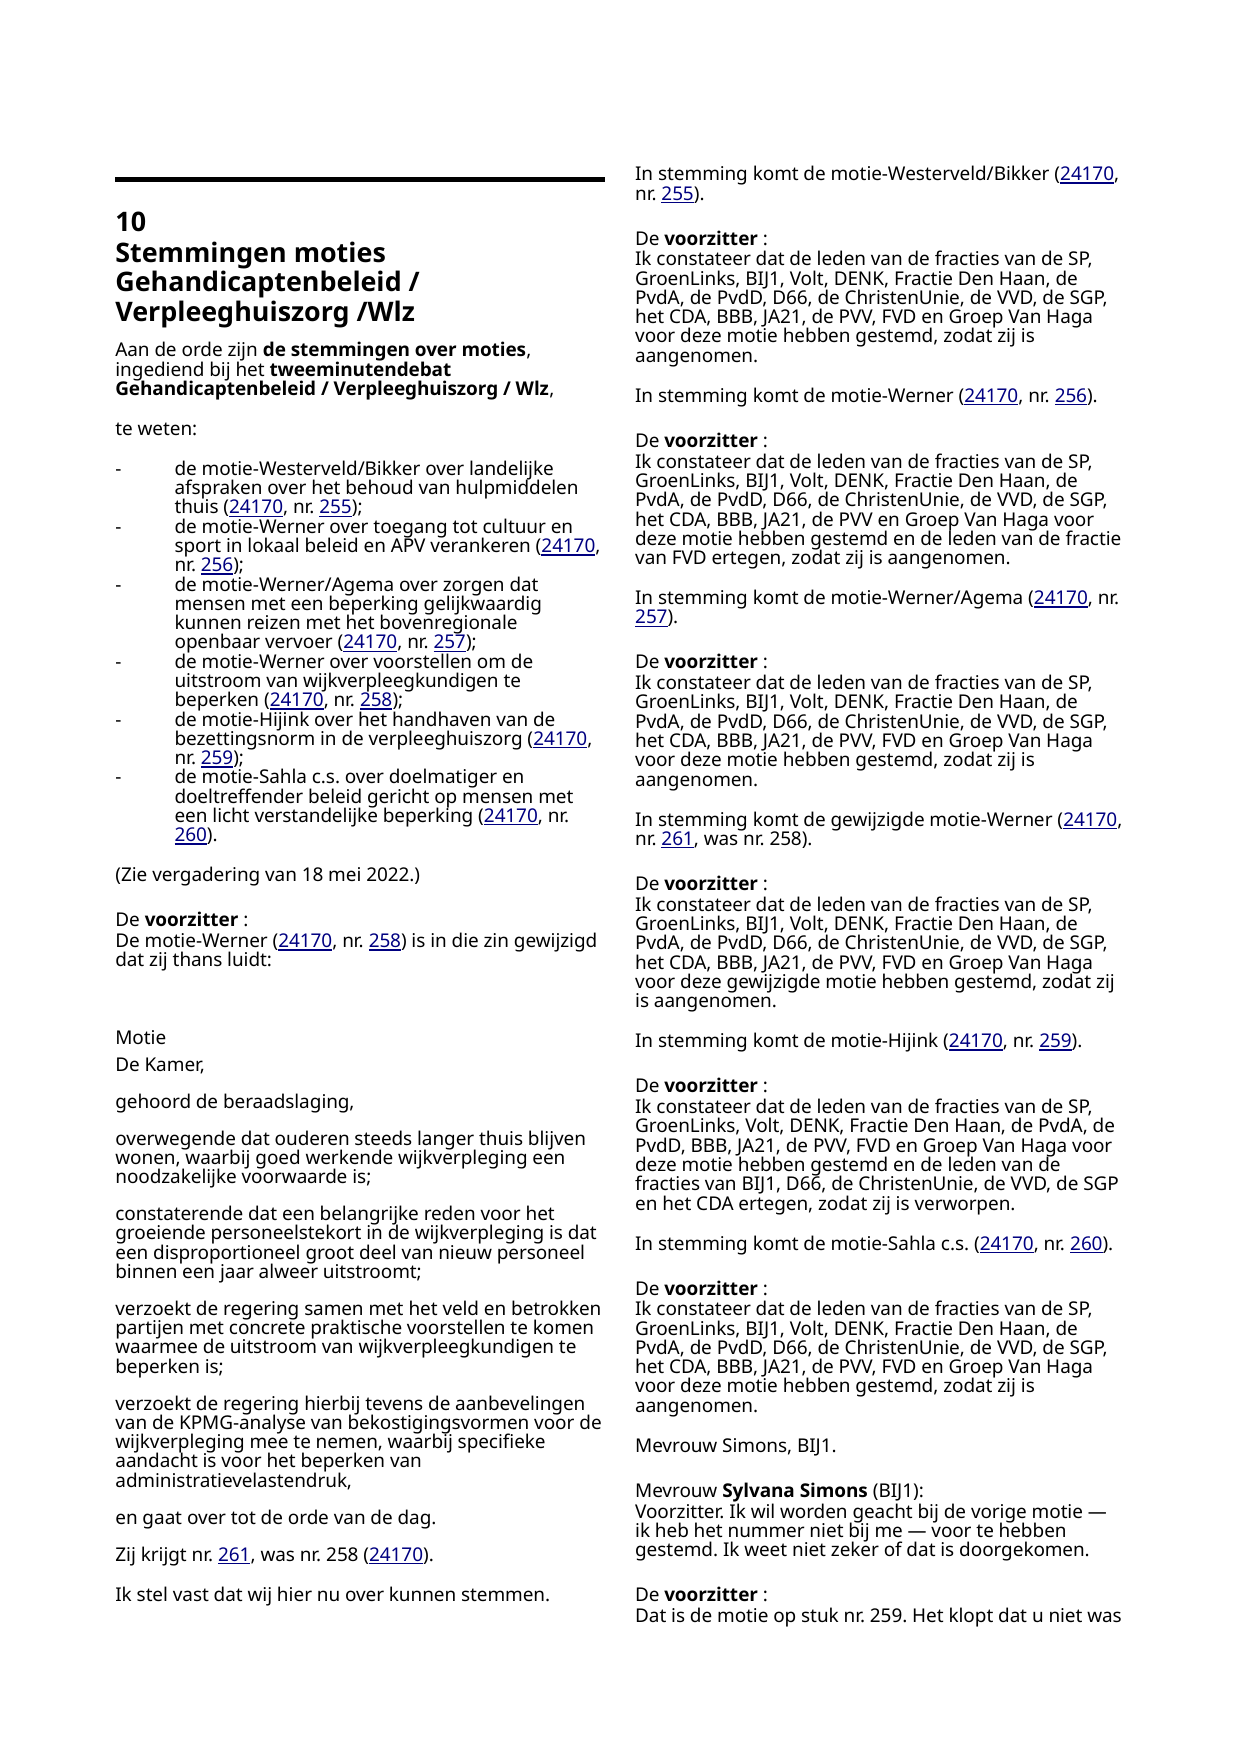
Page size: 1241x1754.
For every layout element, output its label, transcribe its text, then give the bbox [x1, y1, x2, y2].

text (Zie vergadering van 18 mei 2022.) [115, 866, 605, 885]
text Ik constateer dat de leden van de fracties van de SP, GroenLinks, BIJ1, Volt, DENK, Fractie Den Haan, de PvdA, de PvdD, D66, de ChristenUnie, de VVD, de SGP, het CDA, BBB, JA21, de PVV, FVD en Groep Van Haga voor deze gewijzigde motie hebben gestemd, zodat zij is aangenomen. [635, 896, 1125, 1011]
text verzoekt de regering samen met het veld en betrokken partijen met concrete praktische voorstellen te komen waarmee de uitstroom van wijkverpleegkundigen te beperken is; [115, 1300, 605, 1377]
text constaterende dat een belangrijke reden voor het groeiende personeelstekort in de wijkverpleging is dat een disproportioneel groot deel van nieuw personeel binnen een jaar alweer uitstroomt; [115, 1205, 605, 1282]
list de motie-Westerveld/Bikker over landelijke afspraken over het behoud van hulpmiddelen thuis (24170, nr. 255); [115, 460, 605, 518]
text Ik stel vast dat wij hier nu over kunnen stemmen. [115, 1586, 605, 1605]
text Aan de orde zijn de stemmingen over moties, ingediend bij het tweeminutendebat Gehandicaptenbeleid / Verpleeghuiszorg / Wlz, [115, 341, 605, 399]
text gehoord de beraadslaging, [115, 1093, 605, 1112]
text Motie [115, 1024, 605, 1050]
text Stemmingen moties Gehandicaptenbeleid / Verpleeghuiszorg /Wlz [115, 239, 605, 341]
text Ik constateer dat de leden van de fracties van de SP, GroenLinks, BIJ1, Volt, DENK, Fractie Den Haan, de PvdA, de PvdD, D66, de ChristenUnie, de VVD, de SGP, het CDA, BBB, JA21, de PVV en Groep Van Haga voor deze motie hebben gestemd en de leden van de fractie van FVD ertegen, zodat zij is aangenomen. [635, 453, 1125, 568]
text In stemming komt de motie-Hijink (24170, nr. 259). [635, 1032, 1125, 1052]
text Mevrouw Sylvana Simons (BIJ1): [635, 1477, 1125, 1503]
text De motie-Werner (24170, nr. 258) is in die zin gewijzigd dat zij thans luidt: [115, 932, 605, 971]
text Ik constateer dat de leden van de fracties van de SP, GroenLinks, Volt, DENK, Fractie Den Haan, de PvdA, de PvdD, BBB, JA21, de PVV, FVD en Groep Van Haga voor deze motie hebben gestemd en de leden van de fracties van BIJ1, D66, de ChristenUnie, de VVD, de SGP en het CDA ertegen, zodat zij is verworpen. [635, 1098, 1125, 1214]
text Mevrouw Simons, BIJ1. [635, 1437, 1125, 1456]
text Zij krijgt nr. 261, was nr. 258 (24170). [115, 1546, 605, 1565]
text verzoekt de regering hierbij tevens de aanbevelingen van de KPMG-analyse van bekostigingsvormen voor de wijkverpleging mee te nemen, waarbij specifieke aandacht is voor het beperken van administratievelastendruk, [115, 1395, 605, 1491]
text De voorzitter : [635, 225, 1125, 250]
text In stemming komt de motie-Westerveld/Bikker (24170, nr. 255). [635, 165, 1125, 204]
text De voorzitter : [635, 648, 1125, 674]
text 10 [115, 203, 605, 239]
text Voorzitter. Ik wil worden geacht bij de vorige motie — ik heb het nummer niet bij me — voor te hebben gestemd. Ik weet niet zeker of dat is doorgekomen. [635, 1503, 1125, 1561]
list de motie-Werner/Agema over zorgen dat mensen met een beperking gelijkwaardig kunnen reizen met het bovenregionale openbaar vervoer (24170, nr. 257); [115, 576, 605, 653]
text De Kamer, [115, 1056, 605, 1075]
text De voorzitter : [635, 870, 1125, 896]
text In stemming komt de motie-Werner (24170, nr. 256). [635, 387, 1125, 406]
text In stemming komt de gewijzigde motie-Werner (24170, nr. 261, was nr. 258). [635, 811, 1125, 849]
text en gaat over tot de orde van de dag. [115, 1509, 605, 1528]
list de motie-Werner over toegang tot cultuur en sport in lokaal beleid en APV verankeren (24170, nr. 256); [115, 518, 605, 576]
text De voorzitter : [635, 1072, 1125, 1098]
text In stemming komt de motie-Werner/Agema (24170, nr. 257). [635, 589, 1125, 628]
text De voorzitter : [635, 427, 1125, 453]
text De voorzitter : [635, 1275, 1125, 1300]
text De voorzitter : [115, 906, 605, 932]
list de motie-Werner over voorstellen om de uitstroom van wijkverpleegkundigen te beperken (24170, nr. 258); [115, 653, 605, 711]
list de motie-Hijink over het handhaven van de bezettingsnorm in de verpleeghuiszorg (24170, nr. 259); [115, 711, 605, 768]
text Ik constateer dat de leden van de fracties van de SP, GroenLinks, BIJ1, Volt, DENK, Fractie Den Haan, de PvdA, de PvdD, D66, de ChristenUnie, de VVD, de SGP, het CDA, BBB, JA21, de PVV, FVD en Groep Van Haga voor deze motie hebben gestemd, zodat zij is aangenomen. [635, 250, 1125, 366]
text In stemming komt de motie-Sahla c.s. (24170, nr. 260). [635, 1234, 1125, 1254]
text te weten: [115, 420, 605, 439]
text Dat is de motie op stuk nr. 259. Het klopt dat u niet was [635, 1607, 1125, 1626]
text De voorzitter : [635, 1581, 1125, 1607]
text overwegende dat ouderen steeds langer thuis blijven wonen, waarbij goed werkende wijkverpleging een noodzakelijke voorwaarde is; [115, 1129, 605, 1187]
text Ik constateer dat de leden van de fracties van de SP, GroenLinks, BIJ1, Volt, DENK, Fractie Den Haan, de PvdA, de PvdD, D66, de ChristenUnie, de VVD, de SGP, het CDA, BBB, JA21, de PVV, FVD en Groep Van Haga voor deze motie hebben gestemd, zodat zij is aangenomen. [635, 674, 1125, 790]
text Ik constateer dat de leden van de fracties van de SP, GroenLinks, BIJ1, Volt, DENK, Fractie Den Haan, de PvdA, de PvdD, D66, de ChristenUnie, de VVD, de SGP, het CDA, BBB, JA21, de PVV, FVD en Groep Van Haga voor deze motie hebben gestemd, zodat zij is aangenomen. [635, 1300, 1125, 1416]
list de motie-Sahla c.s. over doelmatiger en doeltreffender beleid gericht op mensen met een licht verstandelijke beperking (24170, nr. 260). [115, 768, 605, 845]
